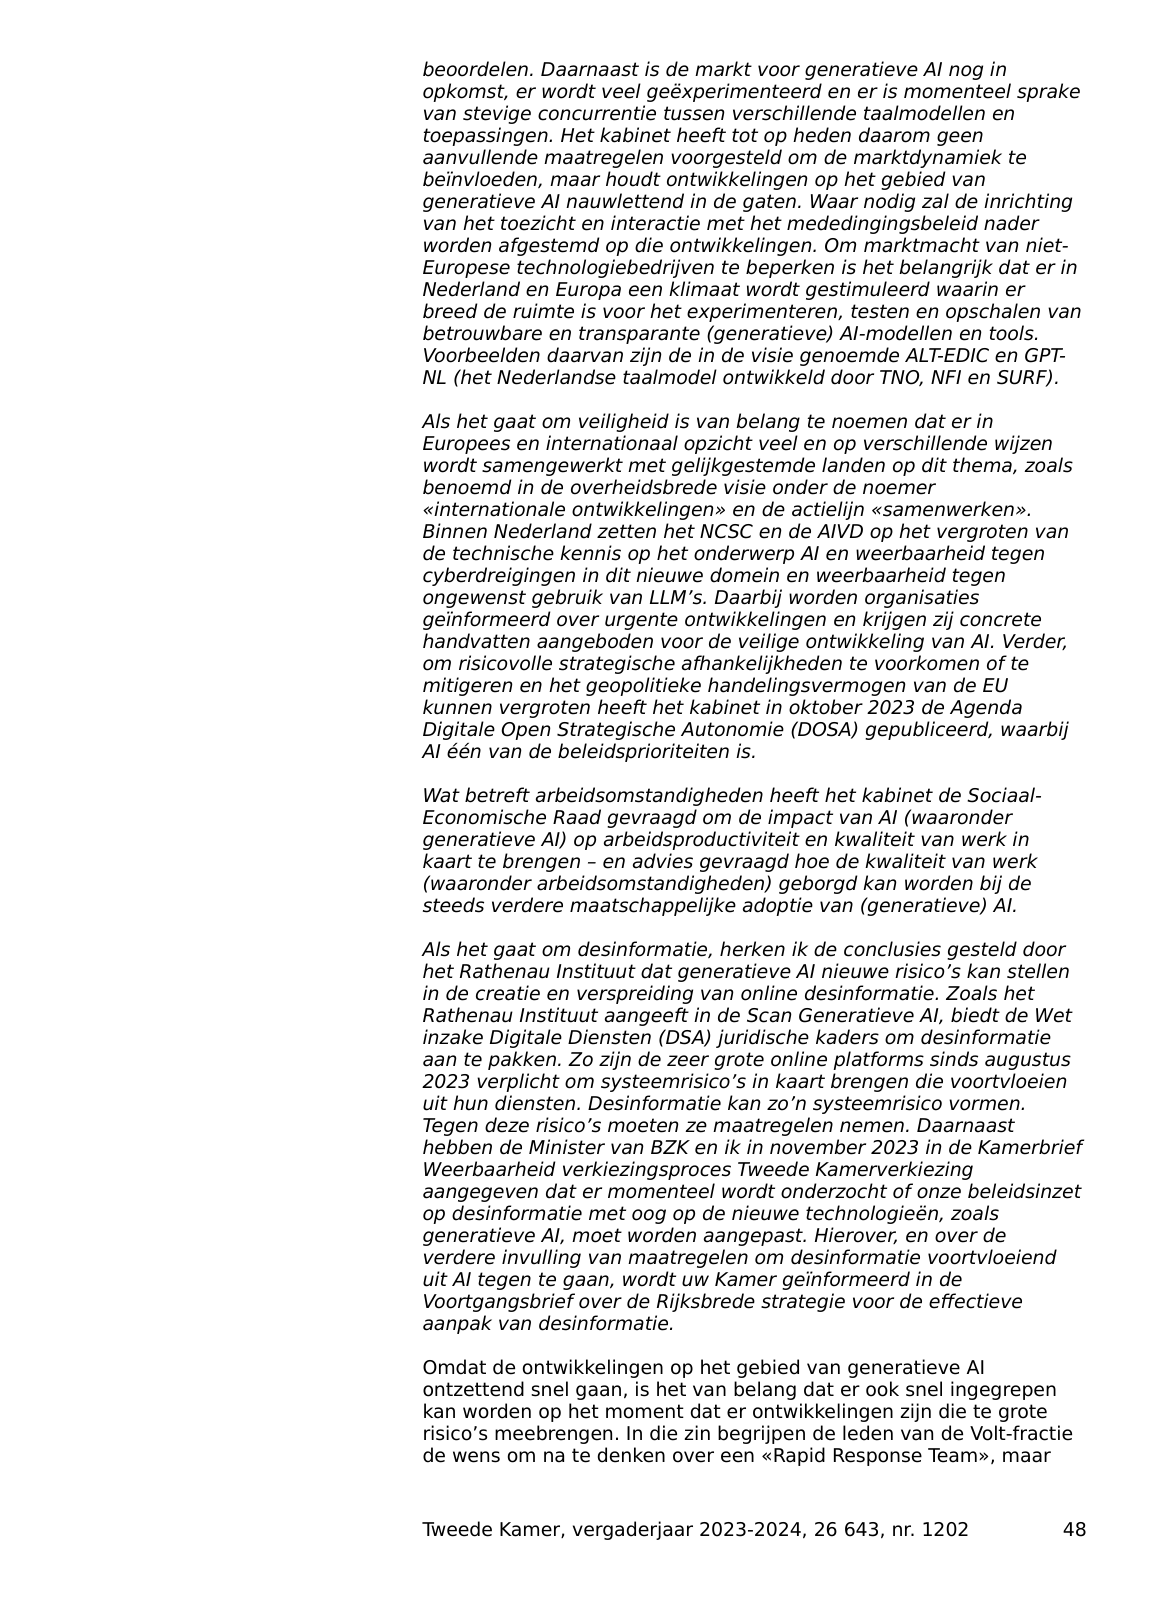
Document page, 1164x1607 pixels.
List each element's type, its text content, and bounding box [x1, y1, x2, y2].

text Als het gaat om desinformatie, herken ik de conclusies gesteld door het Rathenau Instituut dat generatieve AI nieuwe risico’s kan stellen in de creatie en verspreiding van online desinformatie. Zoals het Rathenau Instituut aangeeft in de Scan Generatieve AI, biedt de Wet inzake Digitale Diensten (DSA) juridische kaders om desinformatie aan te pakken. Zo zijn de zeer grote online platforms sinds augustus 2023 verplicht om systeemrisico’s in kaart brengen die voortvloeien uit hun diensten. Desinformatie kan zo’n systeemrisico vormen. Tegen deze risico’s moeten ze maatregelen nemen. Daarnaast hebben de Minister van BZK en ik in november 2023 in de Kamerbrief Weerbaarheid verkiezingsproces Tweede Kamerverkiezing aangegeven dat er momenteel wordt onderzocht of onze beleidsinzet op desinformatie met oog op de nieuwe technologieën, zoals generatieve AI, moet worden aangepast. Hierover, en over de verdere invulling van maatregelen om desinformatie voortvloeiend uit AI tegen te gaan, wordt uw Kamer geïnformeerd in de Voortgangsbrief over de Rijksbrede strategie voor de effectieve aanpak van desinformatie. [422, 939, 1087, 1334]
text Wat betreft arbeidsomstandigheden heeft het kabinet de Sociaal-Economische Raad gevraagd om de impact van AI (waaronder generatieve AI) op arbeidsproductiviteit en kwaliteit van werk in kaart te brengen – en advies gevraagd hoe de kwaliteit van werk (waaronder arbeidsomstandigheden) geborgd kan worden bij de steeds verdere maatschappelijke adoptie van (generatieve) AI. [422, 785, 1087, 917]
text beoordelen. Daarnaast is de markt voor generatieve AI nog in opkomst, er wordt veel geëxperimenteerd en er is momenteel sprake van stevige concurrentie tussen verschillende taalmodellen en toepassingen. Het kabinet heeft tot op heden daarom geen aanvullende maatregelen voorgesteld om de marktdynamiek te beïnvloeden, maar houdt ontwikkelingen op het gebied van generatieve AI nauwlettend in de gaten. Waar nodig zal de inrichting van het toezicht en interactie met het mededingingsbeleid nader worden afgestemd op die ontwikkelingen. Om marktmacht van niet-Europese technologiebedrijven te beperken is het belangrijk dat er in Nederland en Europa een klimaat wordt gestimuleerd waarin er breed de ruimte is voor het experimenteren, testen en opschalen van betrouwbare en transparante (generatieve) AI-modellen en tools. Voorbeelden daarvan zijn de in de visie genoemde ALT-EDIC en GPT-NL (het Nederlandse taalmodel ontwikkeld door TNO, NFI en SURF). [422, 59, 1087, 389]
text Omdat de ontwikkelingen op het gebied van generatieve AI ontzettend snel gaan, is het van belang dat er ook snel ingegrepen kan worden op het moment dat er ontwikkelingen zijn die te grote risico’s meebrengen. In die zin begrijpen de leden van de Volt-fractie de wens om na te denken over een «Rapid Response Team», maar [422, 1357, 1087, 1467]
text Als het gaat om veiligheid is van belang te noemen dat er in Europees en internationaal opzicht veel en op verschillende wijzen wordt samengewerkt met gelijkgestemde landen op dit thema, zoals benoemd in de overheidsbrede visie onder de noemer «internationale ontwikkelingen» en de actielijn «samenwerken». Binnen Nederland zetten het NCSC en de AIVD op het vergroten van de technische kennis op het onderwerp AI en weerbaarheid tegen cyberdreigingen in dit nieuwe domein en weerbaarheid tegen ongewenst gebruik van LLM’s. Daarbij worden organisaties geïnformeerd over urgente ontwikkelingen en krijgen zij concrete handvatten aangeboden voor de veilige ontwikkeling van AI. Verder, om risicovolle strategische afhankelijkheden te voorkomen of te mitigeren en het geopolitieke handelingsvermogen van de EU kunnen vergroten heeft het kabinet in oktober 2023 de Agenda Digitale Open Strategische Autonomie (DOSA) gepubliceerd, waarbij AI één van de beleidsprioriteiten is. [422, 411, 1087, 763]
